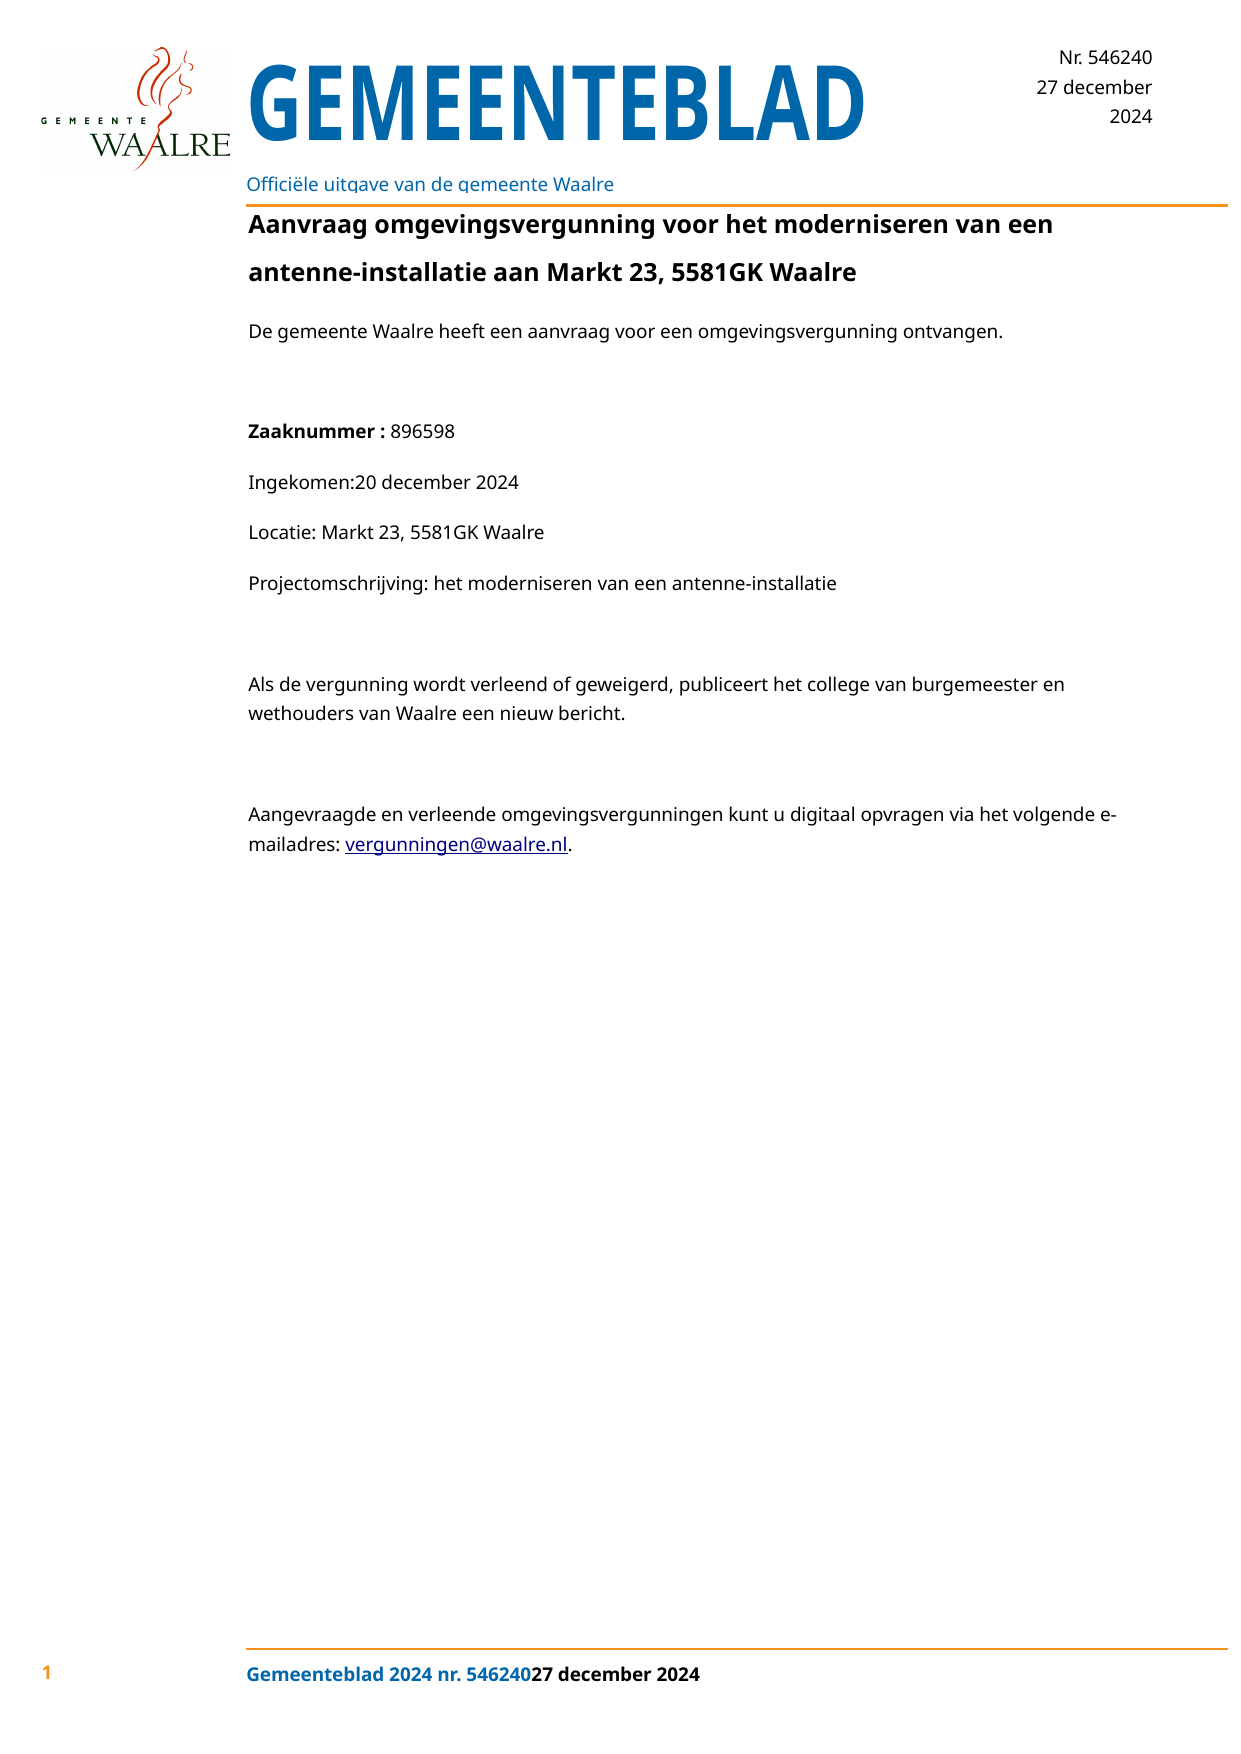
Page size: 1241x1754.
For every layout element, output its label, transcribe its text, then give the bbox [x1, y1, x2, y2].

text Aanvraag omgevingsvergunning voor het moderniseren van een antenne-installatie aan Markt 23, 5581GK Waalre [248, 207, 1152, 288]
text De gemeente Waalre heeft een aanvraag voor een omgevingsvergunning ontvangen. [248, 318, 1152, 344]
text Projectomschrijving: het moderniseren van een antenne-installatie [248, 570, 1152, 596]
text Aangevraagde en verleende omgevingsvergunningen kunt u digitaal opvragen via het volgende e-mailadres: vergunningen@waalre.nl. [248, 801, 1152, 857]
picture [41, 47, 231, 172]
text Ingekomen:20 december 2024 [248, 469, 1152, 495]
text Als de vergunning wordt verleend of geweigerd, publiceert het college van burgemeester en wethouders van Waalre een nieuw bericht. [248, 671, 1152, 726]
text Locatie: Markt 23, 5581GK Waalre [248, 519, 1152, 545]
text Zaaknummer : 896598 [248, 419, 1152, 444]
